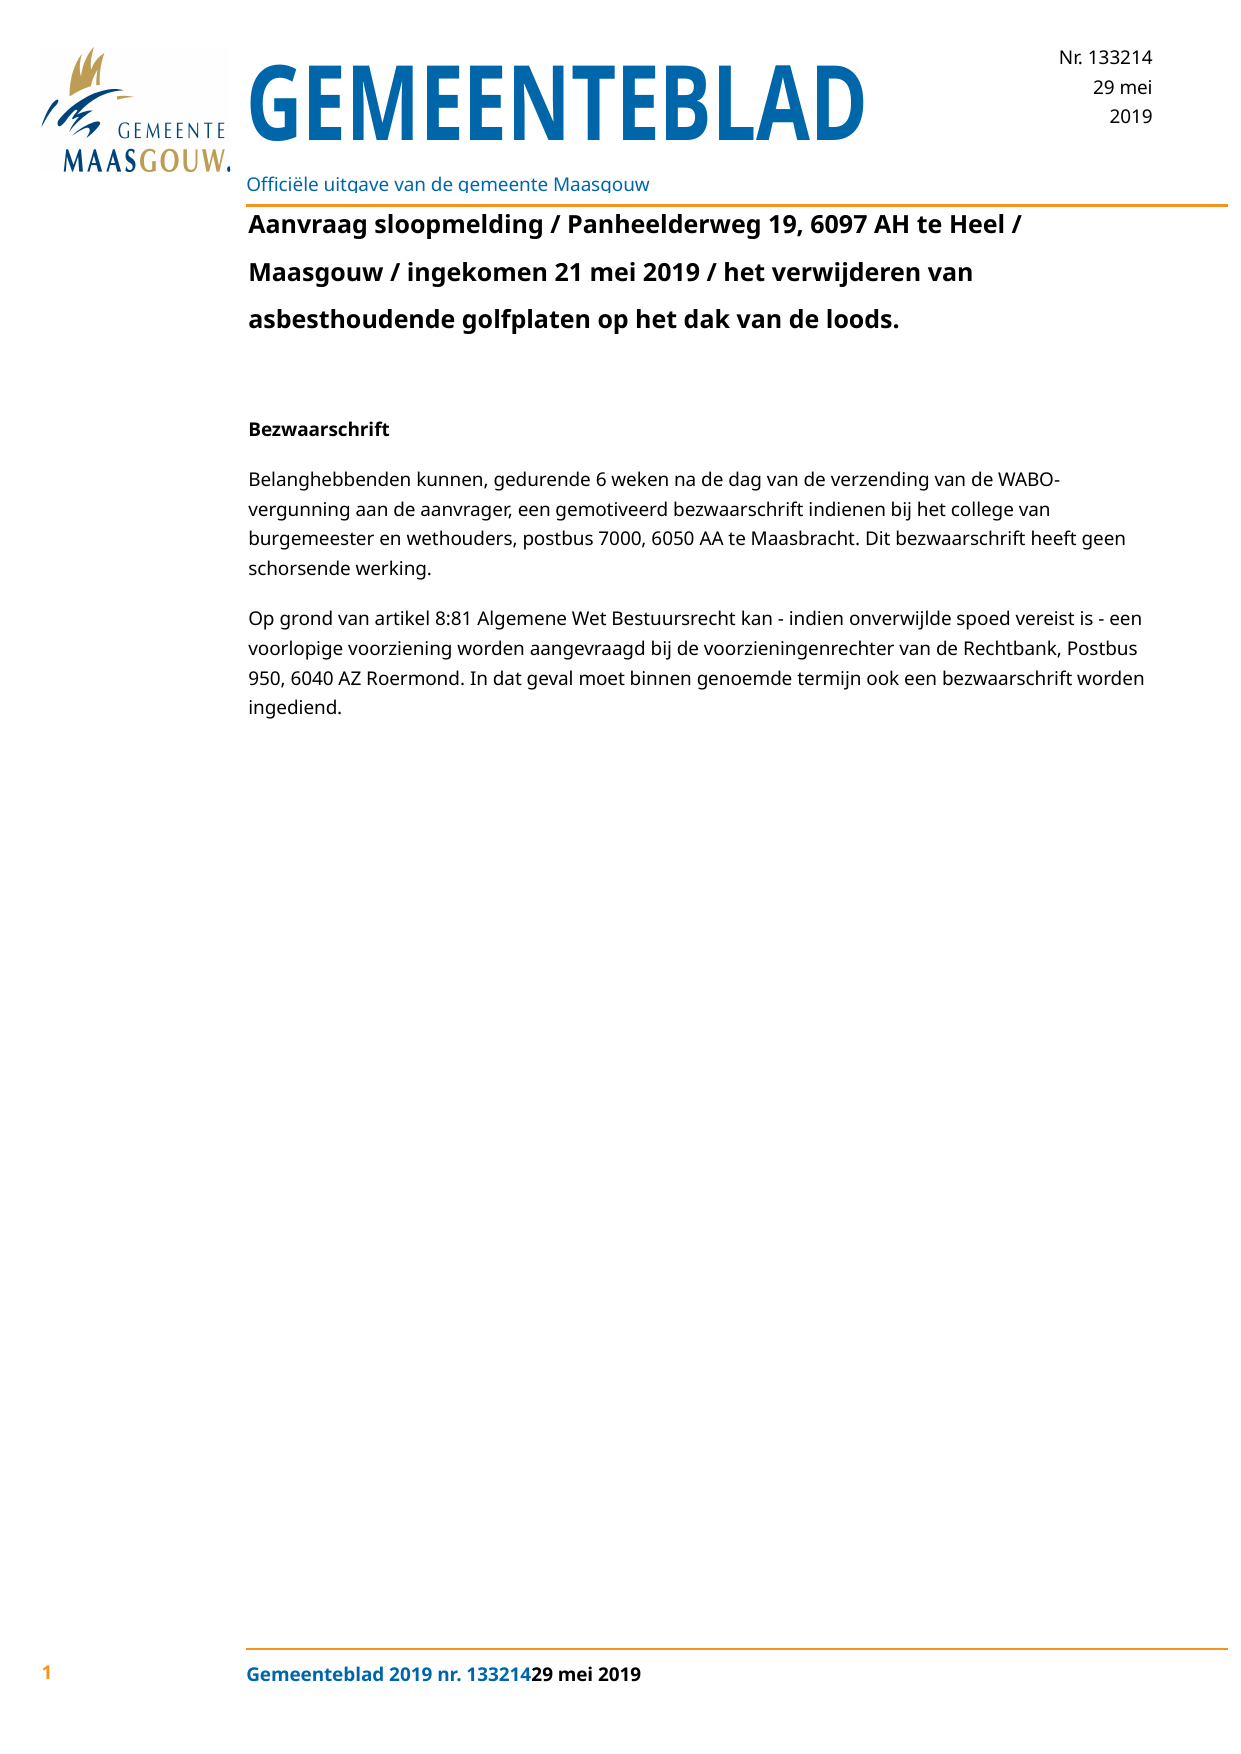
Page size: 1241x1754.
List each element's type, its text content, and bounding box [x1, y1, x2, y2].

text Belanghebbenden kunnen, gedurende 6 weken na de dag van de verzending van de WABO-vergunning aan de aanvrager, een gemotiveerd bezwaarschrift indienen bij het college van burgemeester en wethouders, postbus 7000, 6050 AA te Maasbracht. Dit bezwaarschrift heeft geen schorsende werking. [248, 466, 1152, 581]
text Op grond van artikel 8:81 Algemene Wet Bestuursrecht kan - indien onverwijlde spoed vereist is - een voorlopige voorziening worden aangevraagd bij de voorzieningenrechter van de Rechtbank, Postbus 950, 6040 AZ Roermond. In dat geval moet binnen genoemde termijn ook een bezwaarschrift worden ingediend. [248, 606, 1152, 720]
text Bezwaarschrift [248, 416, 1152, 442]
text Aanvraag sloopmelding / Panheelderweg 19, 6097 AH te Heel / Maasgouw / ingekomen 21 mei 2019 / het verwijderen van asbesthoudende golfplaten op het dak van de loods. [248, 207, 1152, 336]
picture [41, 47, 231, 172]
